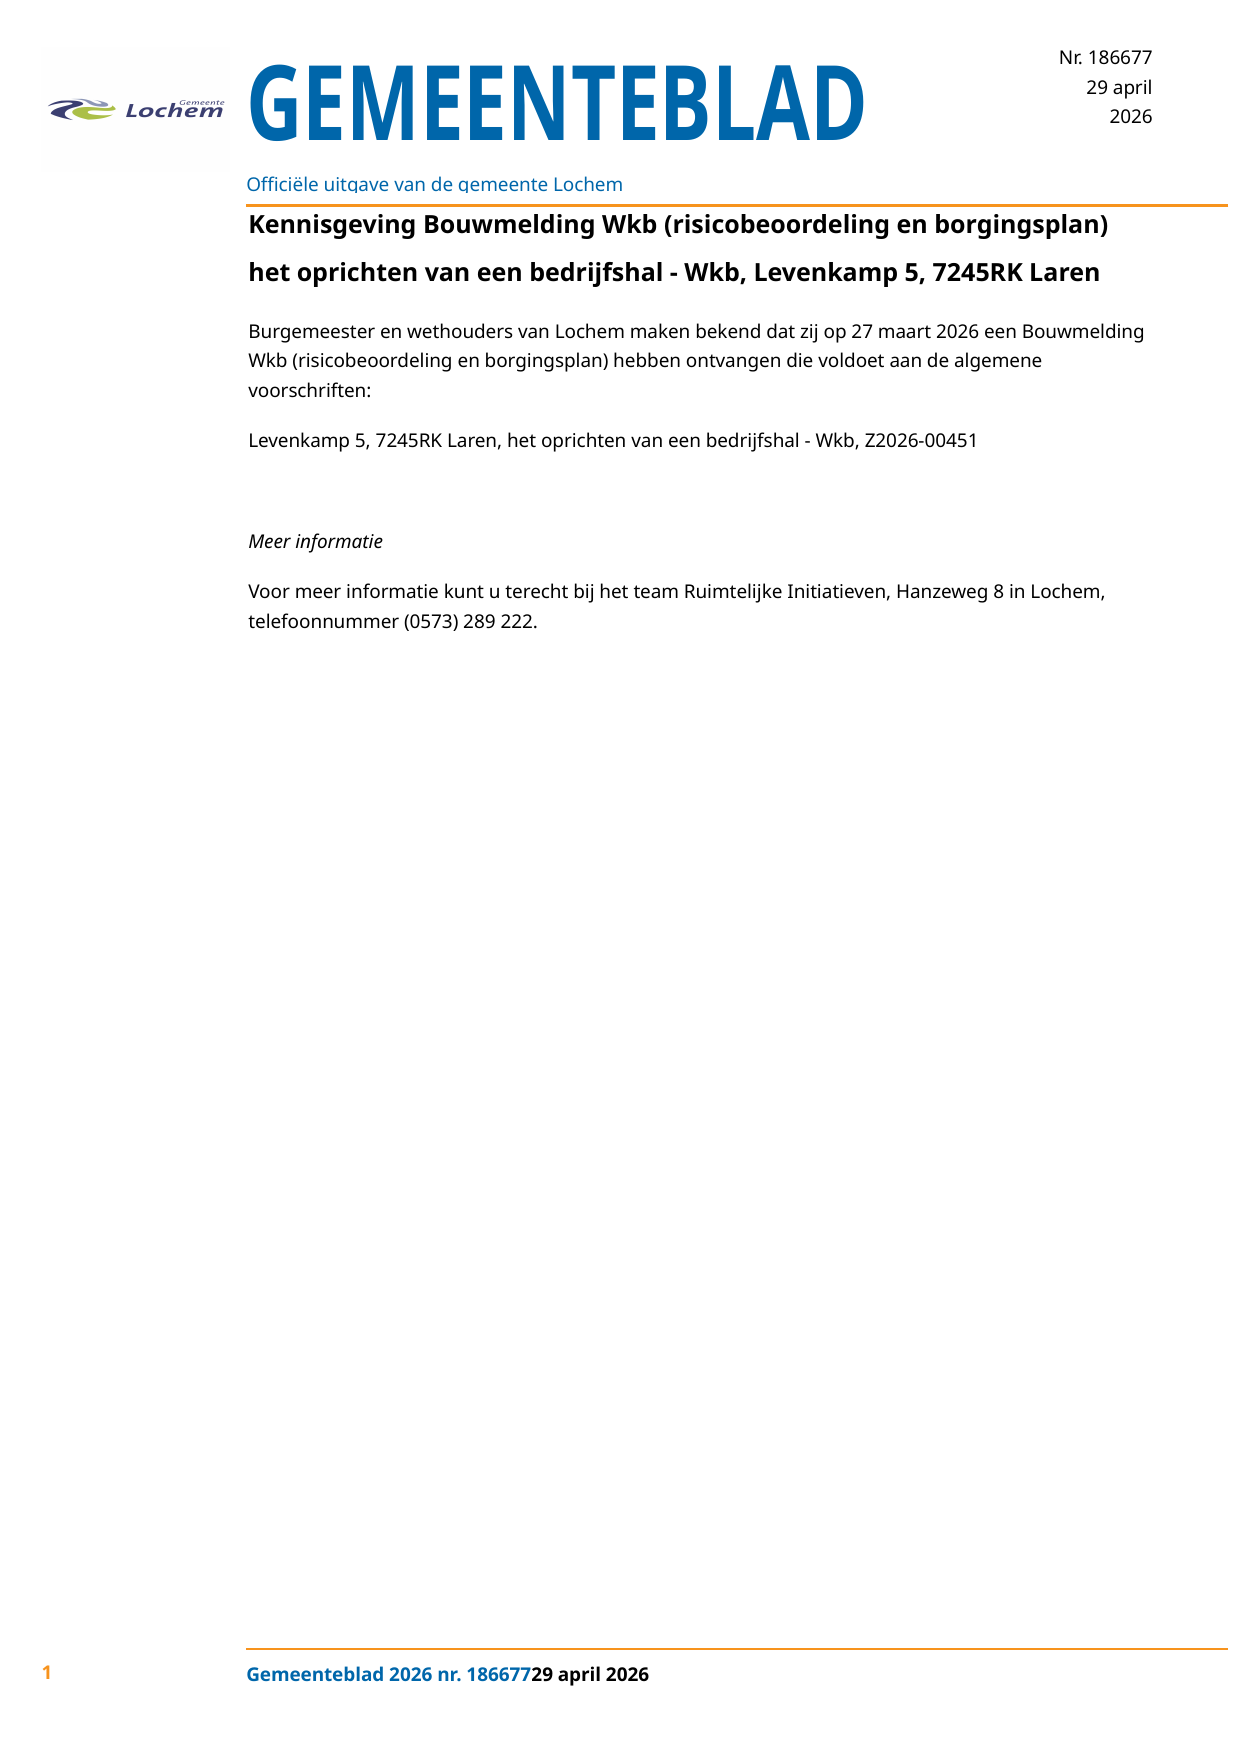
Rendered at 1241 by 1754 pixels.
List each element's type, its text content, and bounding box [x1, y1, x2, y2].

text Meer informatie [248, 528, 1152, 554]
text Levenkamp 5, 7245RK Laren, het oprichten van een bedrijfshal - Wkb, Z2026-00451 [248, 427, 1152, 453]
text Voor meer informatie kunt u terecht bij het team Ruimtelijke Initiatieven, Hanzeweg 8 in Lochem, telefoonnummer (0573) 289 222. [248, 579, 1152, 634]
picture [41, 47, 231, 172]
text Burgemeester en wethouders van Lochem maken bekend dat zij op 27 maart 2026 een Bouwmelding Wkb (risicobeoordeling en borgingsplan) hebben ontvangen die voldoet aan de algemene voorschriften: [248, 318, 1152, 403]
text Kennisgeving Bouwmelding Wkb (risicobeoordeling en borgingsplan) het oprichten van een bedrijfshal - Wkb, Levenkamp 5, 7245RK Laren [248, 207, 1152, 288]
